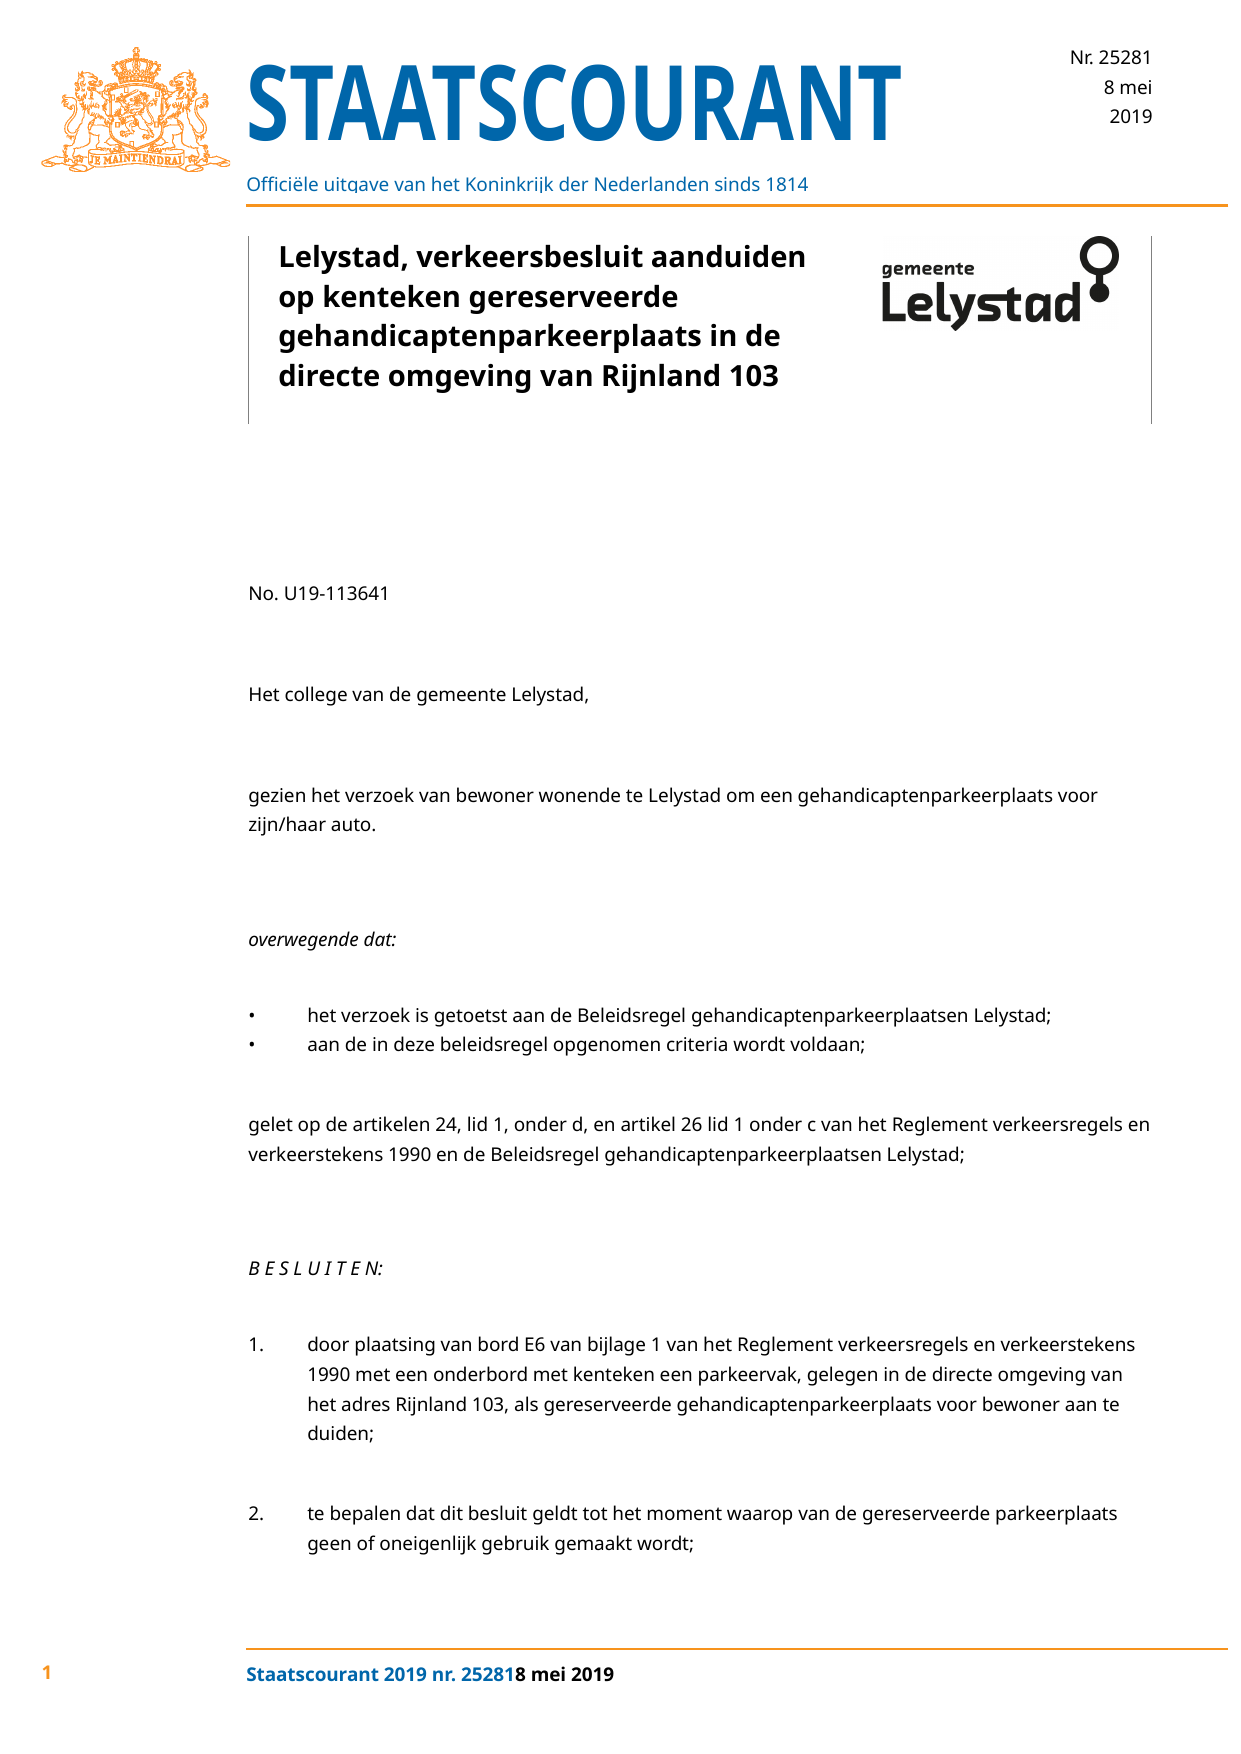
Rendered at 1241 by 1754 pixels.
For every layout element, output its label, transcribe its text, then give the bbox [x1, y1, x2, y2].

list het verzoek is getoetst aan de Beleidsregel gehandicaptenparkeerplaatsen Lelystad; [248, 1002, 1152, 1028]
table_header Lelystad, verkeersbesluit aanduiden op kenteken gereserveerde gehandicaptenparkeerplaats in de directe omgeving van Rijnland 103 [249, 236, 850, 424]
list aan de in deze beleidsregel opgenomen criteria wordt voldaan; [248, 1032, 1152, 1057]
text Het college van de gemeente Lelystad, [248, 681, 1152, 707]
picture [882, 236, 1119, 331]
text No. U19-113641 [248, 580, 1152, 606]
picture [41, 47, 231, 172]
table_header [850, 236, 1151, 424]
text overwegende dat: [248, 926, 1152, 952]
text gezien het verzoek van bewoner wonende te Lelystad om een gehandicaptenparkeerplaats voor zijn/haar auto. [248, 782, 1152, 837]
text gelet op de artikelen 24, lid 1, onder d, en artikel 26 lid 1 onder c van het Reglement verkeersregels en verkeerstekens 1990 en de Beleidsregel gehandicaptenparkeerplaatsen Lelystad; [248, 1112, 1152, 1167]
list door plaatsing van bord E6 van bijlage 1 van het Reglement verkeersregels en verkeerstekens 1990 met een onderbord met kenteken een parkeervak, gelegen in de directe omgeving van het adres Rijnland 103, als gereserveerde gehandicaptenparkeerplaats voor bewoner aan te duiden; [248, 1332, 1152, 1446]
text B E S L U I T E N: [248, 1256, 1152, 1281]
list te bepalen dat dit besluit geldt tot het moment waarop van de gereserveerde parkeerplaats geen of oneigenlijk gebruik gemaakt wordt; [248, 1500, 1152, 1556]
